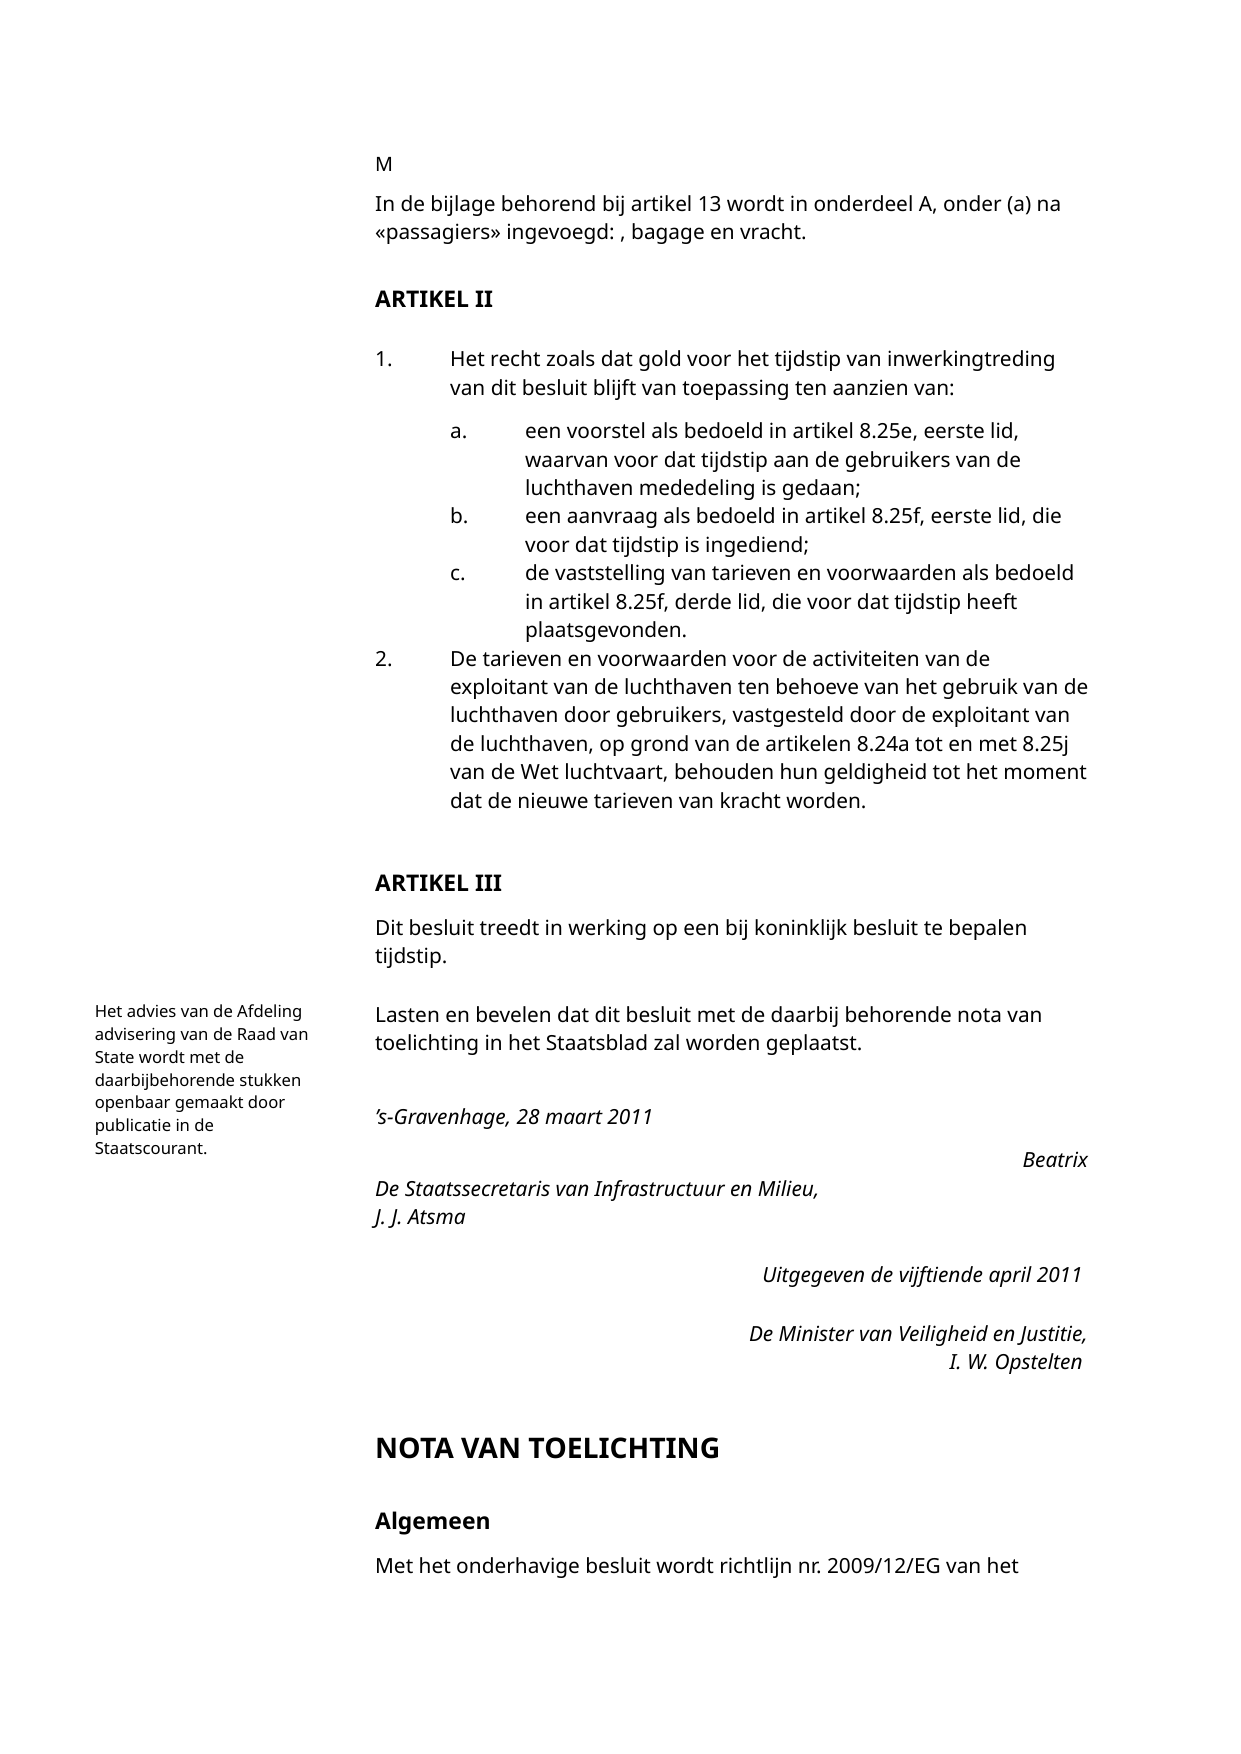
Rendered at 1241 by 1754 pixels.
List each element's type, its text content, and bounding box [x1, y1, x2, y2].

subtitle Algemeen [375, 1504, 1090, 1536]
text J. J. Atsma [375, 1202, 1090, 1231]
subtitle NOTA VAN TOELICHTING [375, 1428, 1090, 1467]
text I. W. Opstelten [375, 1347, 1090, 1376]
list Het recht zoals dat gold voor het tijdstip van inwerkingtreding van dit besluit blijft van toepassing ten aanzien van: [375, 344, 1090, 401]
subtitle ARTIKEL III [375, 867, 1090, 898]
text ’s-Gravenhage, 28 maart 2011 [375, 1102, 1090, 1130]
list de vaststelling van tarieven en voorwaarden als bedoeld in artikel 8.25f, derde lid, die voor dat tijdstip heeft plaatsgevonden. [450, 558, 1090, 644]
list een aanvraag als bedoeld in artikel 8.25f, eerste lid, die voor dat tijdstip is ingediend; [450, 502, 1090, 558]
text De Minister van Veiligheid en Justitie, [375, 1319, 1090, 1347]
text Lasten en bevelen dat dit besluit met de daarbij behorende nota van toelichting in het Staatsblad zal worden geplaatst. [375, 1000, 1090, 1057]
text In de bijlage behorend bij artikel 13 wordt in onderdeel A, onder (a) na «passagiers» ingevoegd: , bagage en vracht. [375, 189, 1090, 246]
list een voorstel als bedoeld in artikel 8.25e, eerste lid, waarvan voor dat tijdstip aan de gebruikers van de luchthaven mededeling is gedaan; [450, 416, 1090, 502]
list De tarieven en voorwaarden voor de activiteiten van de exploitant van de luchthaven ten behoeve van het gebruik van de luchthaven door gebruikers, vastgesteld door de exploitant van de luchthaven, op grond van de artikelen 8.24a tot en met 8.25j van de Wet luchtvaart, behouden hun geldigheid tot het moment dat de nieuwe tarieven van kracht worden. [375, 644, 1090, 814]
subtitle ARTIKEL II [375, 283, 1090, 314]
text M [375, 150, 1090, 177]
text Dit besluit treedt in werking op een bij koninklijk besluit te bepalen tijdstip. [375, 913, 1090, 970]
text Met het onderhavige besluit wordt richtlijn nr. 2009/12/EG van het [375, 1551, 1090, 1579]
text Het advies van de Afdeling advisering van de Raad van State wordt met de daarbijbehorende stukken openbaar gemaakt door publicatie in de Staatscourant. [94, 1000, 328, 1159]
text De Staatssecretaris van Infrastructuur en Milieu, [375, 1174, 1090, 1202]
text Uitgegeven de vijftiende april 2011 [375, 1261, 1090, 1289]
text Beatrix [375, 1145, 1090, 1174]
